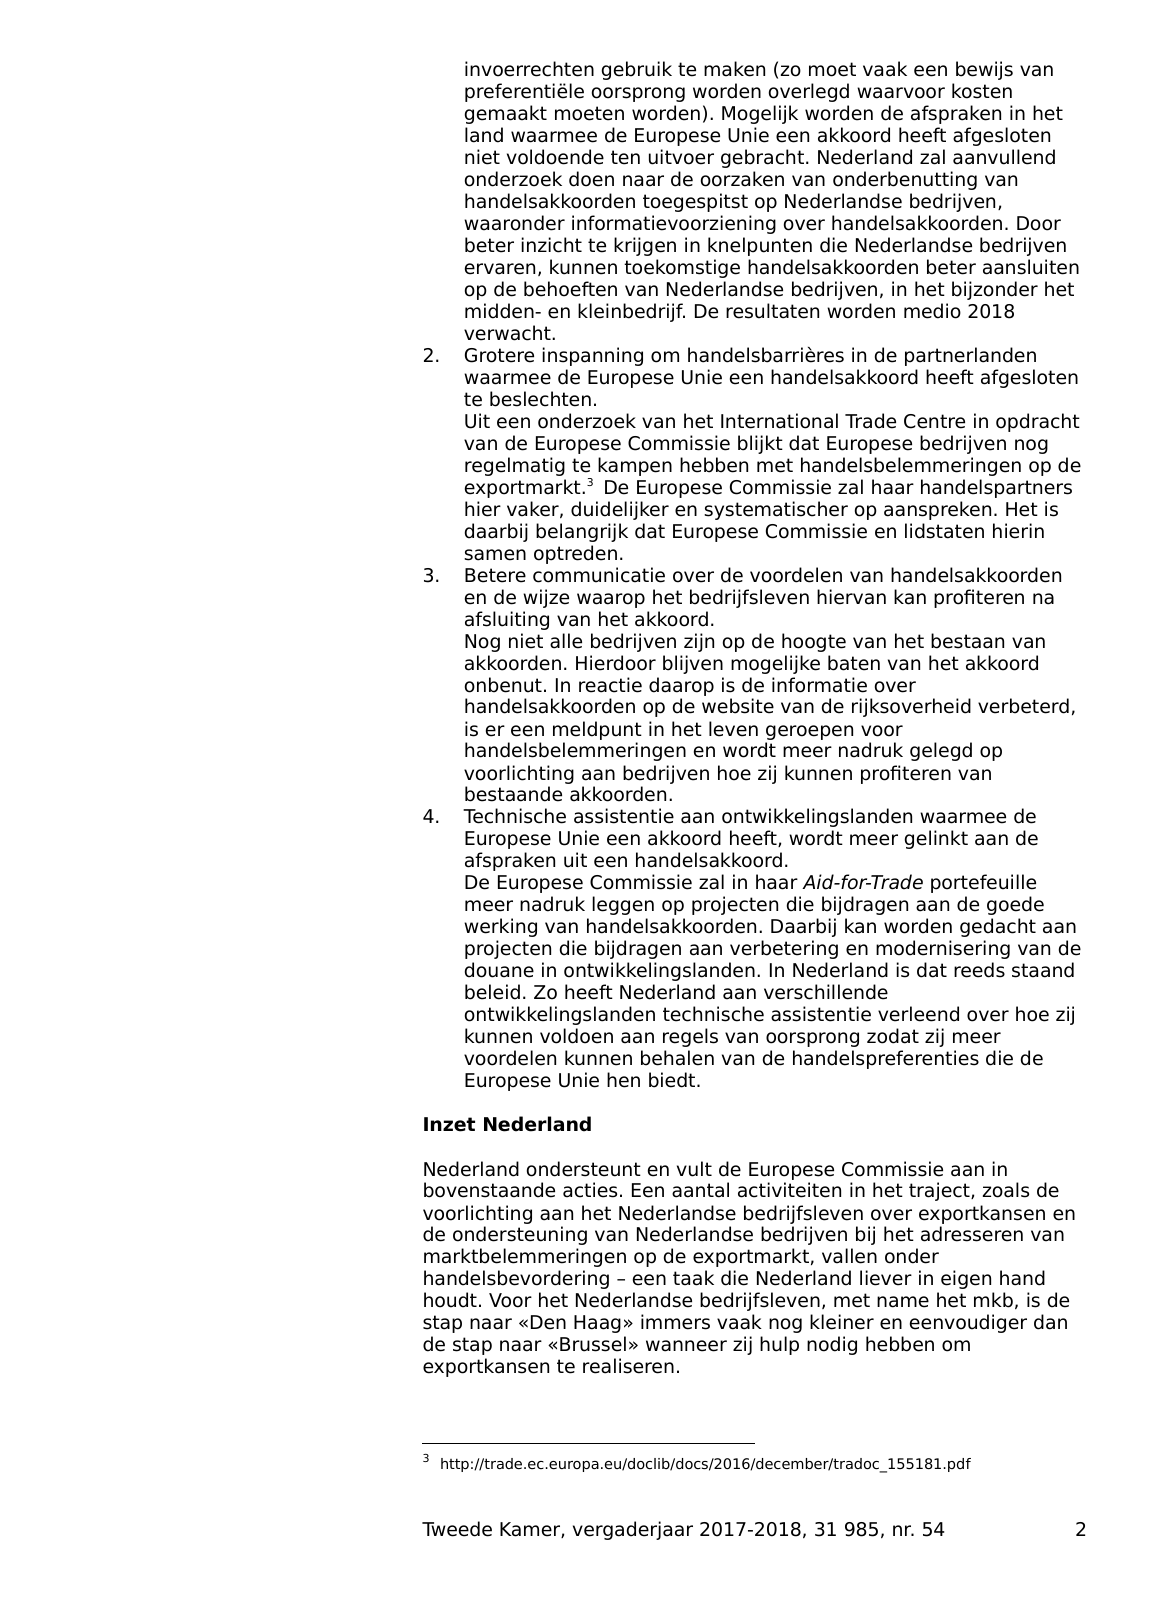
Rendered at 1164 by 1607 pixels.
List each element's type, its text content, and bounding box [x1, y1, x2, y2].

text http://trade.ec.europa.eu/doclib/docs/2016/december/tradoc_155181.pdf [422, 1452, 1087, 1474]
text Nog niet alle bedrijven zijn op de hoogte van het bestaan van akkoorden. Hierdoor blijven mogelijke baten van het akkoord onbenut. In reactie daarop is de informatie over handelsakkoorden op de website van de rijksoverheid verbeterd, is er een meldpunt in het leven geroepen voor handelsbelemmeringen en wordt meer nadruk gelegd op voorlichting aan bedrijven hoe zij kunnen profiteren van bestaande akkoorden. [464, 631, 1087, 806]
subtitle Inzet Nederland [422, 1114, 1087, 1136]
text 3. Betere communicatie over de voordelen van handelsakkoorden en de wijze waarop het bedrijfsleven hiervan kan profiteren na afsluiting van het akkoord. [422, 564, 1087, 631]
text Nederland ondersteunt en vult de Europese Commissie aan in bovenstaande acties. Een aantal activiteiten in het traject, zoals de voorlichting aan het Nederlandse bedrijfsleven over exportkansen en de ondersteuning van Nederlandse bedrijven bij het adresseren van marktbelemmeringen op de exportmarkt, vallen onder handelsbevordering – een taak die Nederland liever in eigen hand houdt. Voor het Nederlandse bedrijfsleven, met name het mkb, is de stap naar «Den Haag» immers vaak nog kleiner en eenvoudiger dan de stap naar «Brussel» wanneer zij hulp nodig hebben om exportkansen te realiseren. [422, 1158, 1087, 1378]
text De Europese Commissie zal in haar Aid-for-Trade portefeuille meer nadruk leggen op projecten die bijdragen aan de goede werking van handelsakkoorden. Daarbij kan worden gedacht aan projecten die bijdragen aan verbetering en modernisering van de douane in ontwikkelingslanden. In Nederland is dat reeds staand beleid. Zo heeft Nederland aan verschillende ontwikkelingslanden technische assistentie verleend over hoe zij kunnen voldoen aan regels van oorsprong zodat zij meer voordelen kunnen behalen van de handelspreferenties die de Europese Unie hen biedt. [464, 872, 1087, 1092]
text invoerrechten gebruik te maken (zo moet vaak een bewijs van preferentiële oorsprong worden overlegd waarvoor kosten gemaakt moeten worden). Mogelijk worden de afspraken in het land waarmee de Europese Unie een akkoord heeft afgesloten niet voldoende ten uitvoer gebracht. Nederland zal aanvullend onderzoek doen naar de oorzaken van onderbenutting van handelsakkoorden toegespitst op Nederlandse bedrijven, waaronder informatievoorziening over handelsakkoorden. Door beter inzicht te krijgen in knelpunten die Nederlandse bedrijven ervaren, kunnen toekomstige handelsakkoorden beter aansluiten op de behoeften van Nederlandse bedrijven, in het bijzonder het midden- en kleinbedrijf. De resultaten worden medio 2018 verwacht. [464, 59, 1087, 345]
text Uit een onderzoek van het International Trade Centre in opdracht van de Europese Commissie blijkt dat Europese bedrijven nog regelmatig te kampen hebben met handelsbelemmeringen op de exportmarkt. De Europese Commissie zal haar handelspartners hier vaker, duidelijker en systematischer op aanspreken. Het is daarbij belangrijk dat Europese Commissie en lidstaten hierin samen optreden. [464, 411, 1087, 564]
text 4. Technische assistentie aan ontwikkelingslanden waarmee de Europese Unie een akkoord heeft, wordt meer gelinkt aan de afspraken uit een handelsakkoord. [422, 806, 1087, 872]
text 2. Grotere inspanning om handelsbarrières in de partnerlanden waarmee de Europese Unie een handelsakkoord heeft afgesloten te beslechten. [422, 345, 1087, 411]
